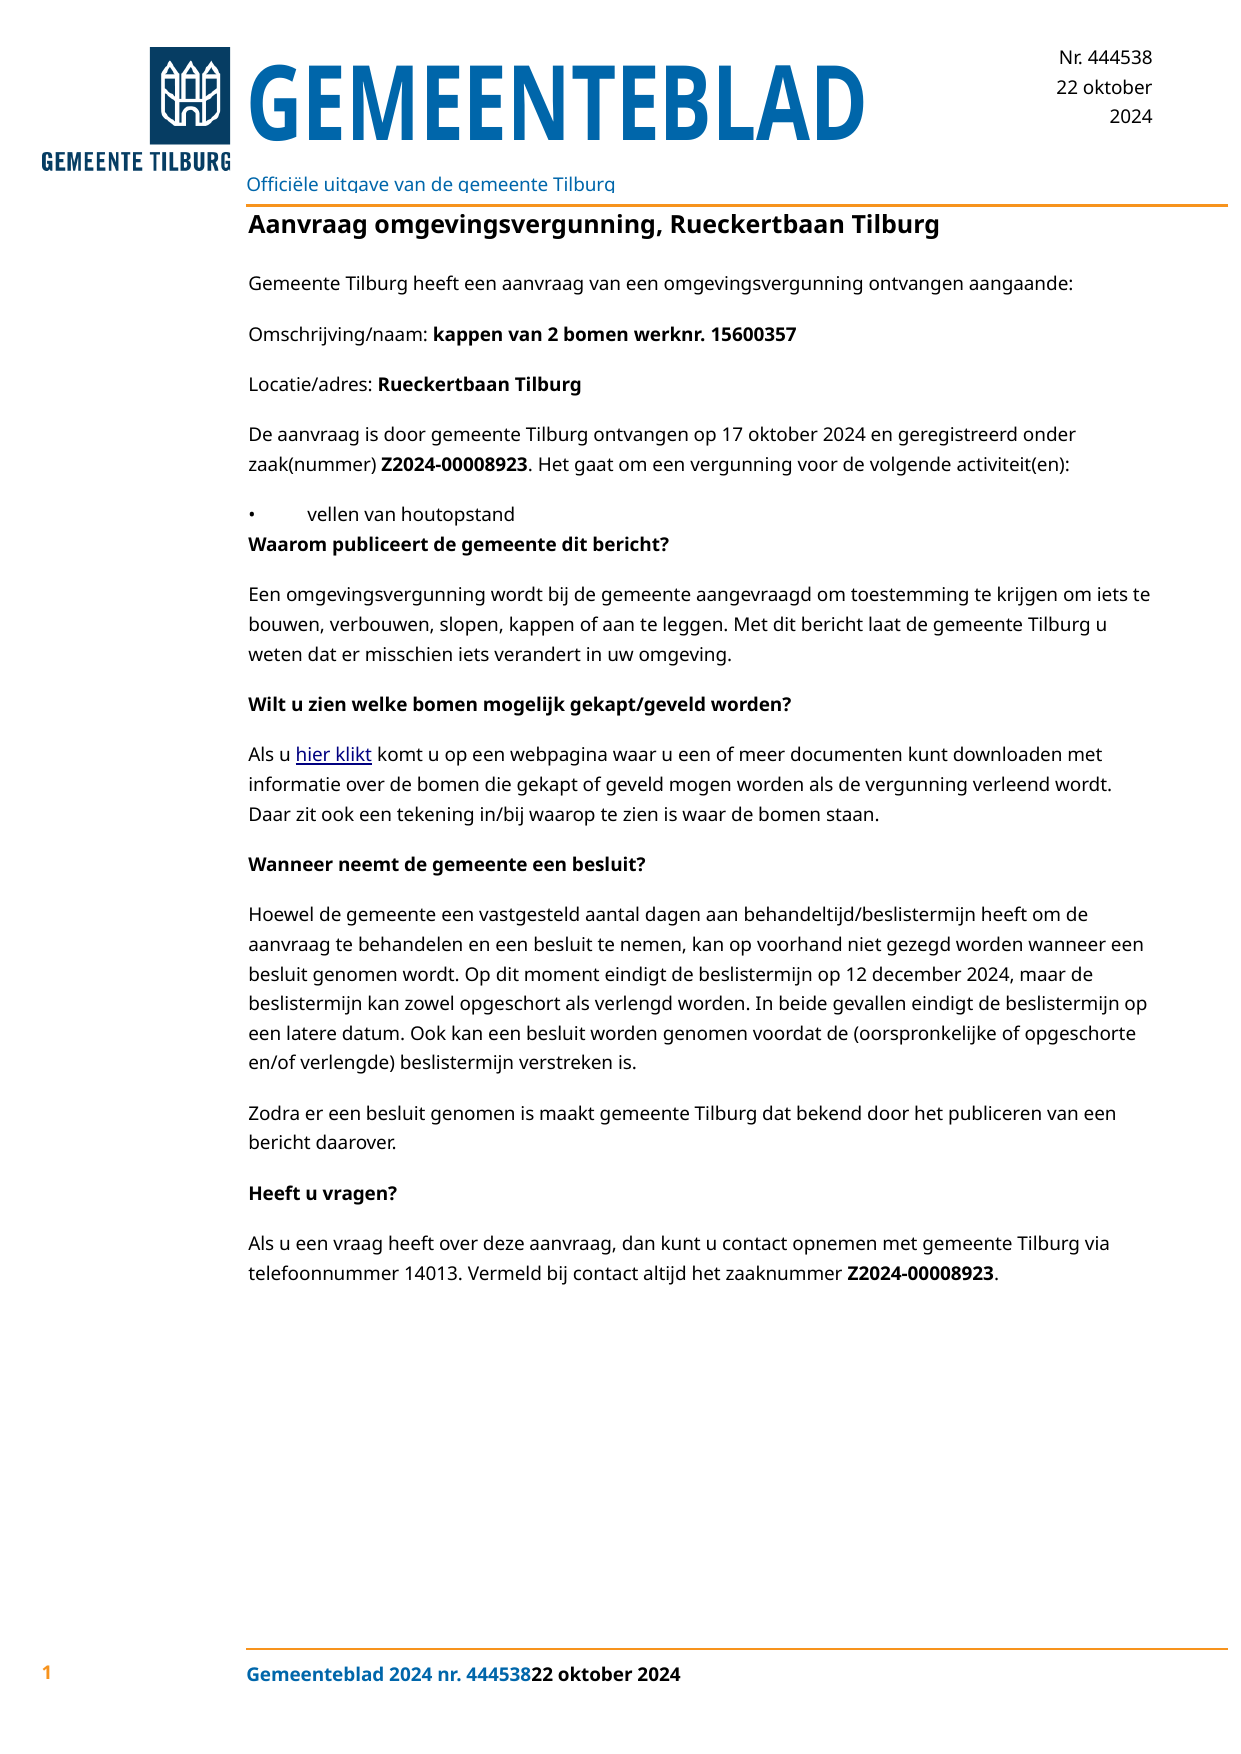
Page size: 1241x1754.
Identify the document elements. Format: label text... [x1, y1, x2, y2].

list vellen van houtopstand [248, 502, 1152, 527]
text Als u hier klikt komt u op een webpagina waar u een of meer documenten kunt downloaden met informatie over de bomen die gekapt of geveld mogen worden als de vergunning verleend wordt. Daar zit ook een tekening in/bij waarop te zien is waar de bomen staan. [248, 742, 1152, 826]
text Waarom publiceert de gemeente dit bericht? [248, 531, 1152, 557]
text Omschrijving/naam: kappen van 2 bomen werknr. 15600357 [248, 321, 1152, 346]
text Aanvraag omgevingsvergunning, Rueckertbaan Tilburg [248, 207, 1152, 241]
text Als u een vraag heeft over deze aanvraag, dan kunt u contact opnemen met gemeente Tilburg via telefoonnummer 14013. Vermeld bij contact altijd het zaaknummer Z2024-00008923. [248, 1230, 1152, 1286]
text Locatie/adres: Rueckertbaan Tilburg [248, 371, 1152, 397]
text Een omgevingsvergunning wordt bij de gemeente aangevraagd om toestemming te krijgen om iets te bouwen, verbouwen, slopen, kappen of aan te leggen. Met dit bericht laat de gemeente Tilburg u weten dat er misschien iets verandert in uw omgeving. [248, 582, 1152, 666]
text Heeft u vragen? [248, 1180, 1152, 1206]
text Wilt u zien welke bomen mogelijk gekapt/geveld worden? [248, 691, 1152, 717]
text Wanneer neemt de gemeente een besluit? [248, 851, 1152, 877]
picture [41, 47, 231, 172]
text De aanvraag is door gemeente Tilburg ontvangen op 17 oktober 2024 en geregistreerd onder zaak(nummer) Z2024-00008923. Het gaat om een vergunning voor de volgende activiteit(en): [248, 422, 1152, 477]
text Zodra er een besluit genomen is maakt gemeente Tilburg dat bekend door het publiceren van een bericht daarover. [248, 1100, 1152, 1155]
text Hoewel de gemeente een vastgesteld aantal dagen aan behandeltijd/beslistermijn heeft om de aanvraag te behandelen en een besluit te nemen, kan op voorhand niet gezegd worden wanneer een besluit genomen wordt. Op dit moment eindigt de beslistermijn op 12 december 2024, maar de beslistermijn kan zowel opgeschort als verlengd worden. In beide gevallen eindigt de beslistermijn op een latere datum. Ook kan een besluit worden genomen voordat de (oorspronkelijke of opgeschorte en/of verlengde) beslistermijn verstreken is. [248, 902, 1152, 1075]
text Gemeente Tilburg heeft een aanvraag van een omgevingsvergunning ontvangen aangaande: [248, 270, 1152, 296]
